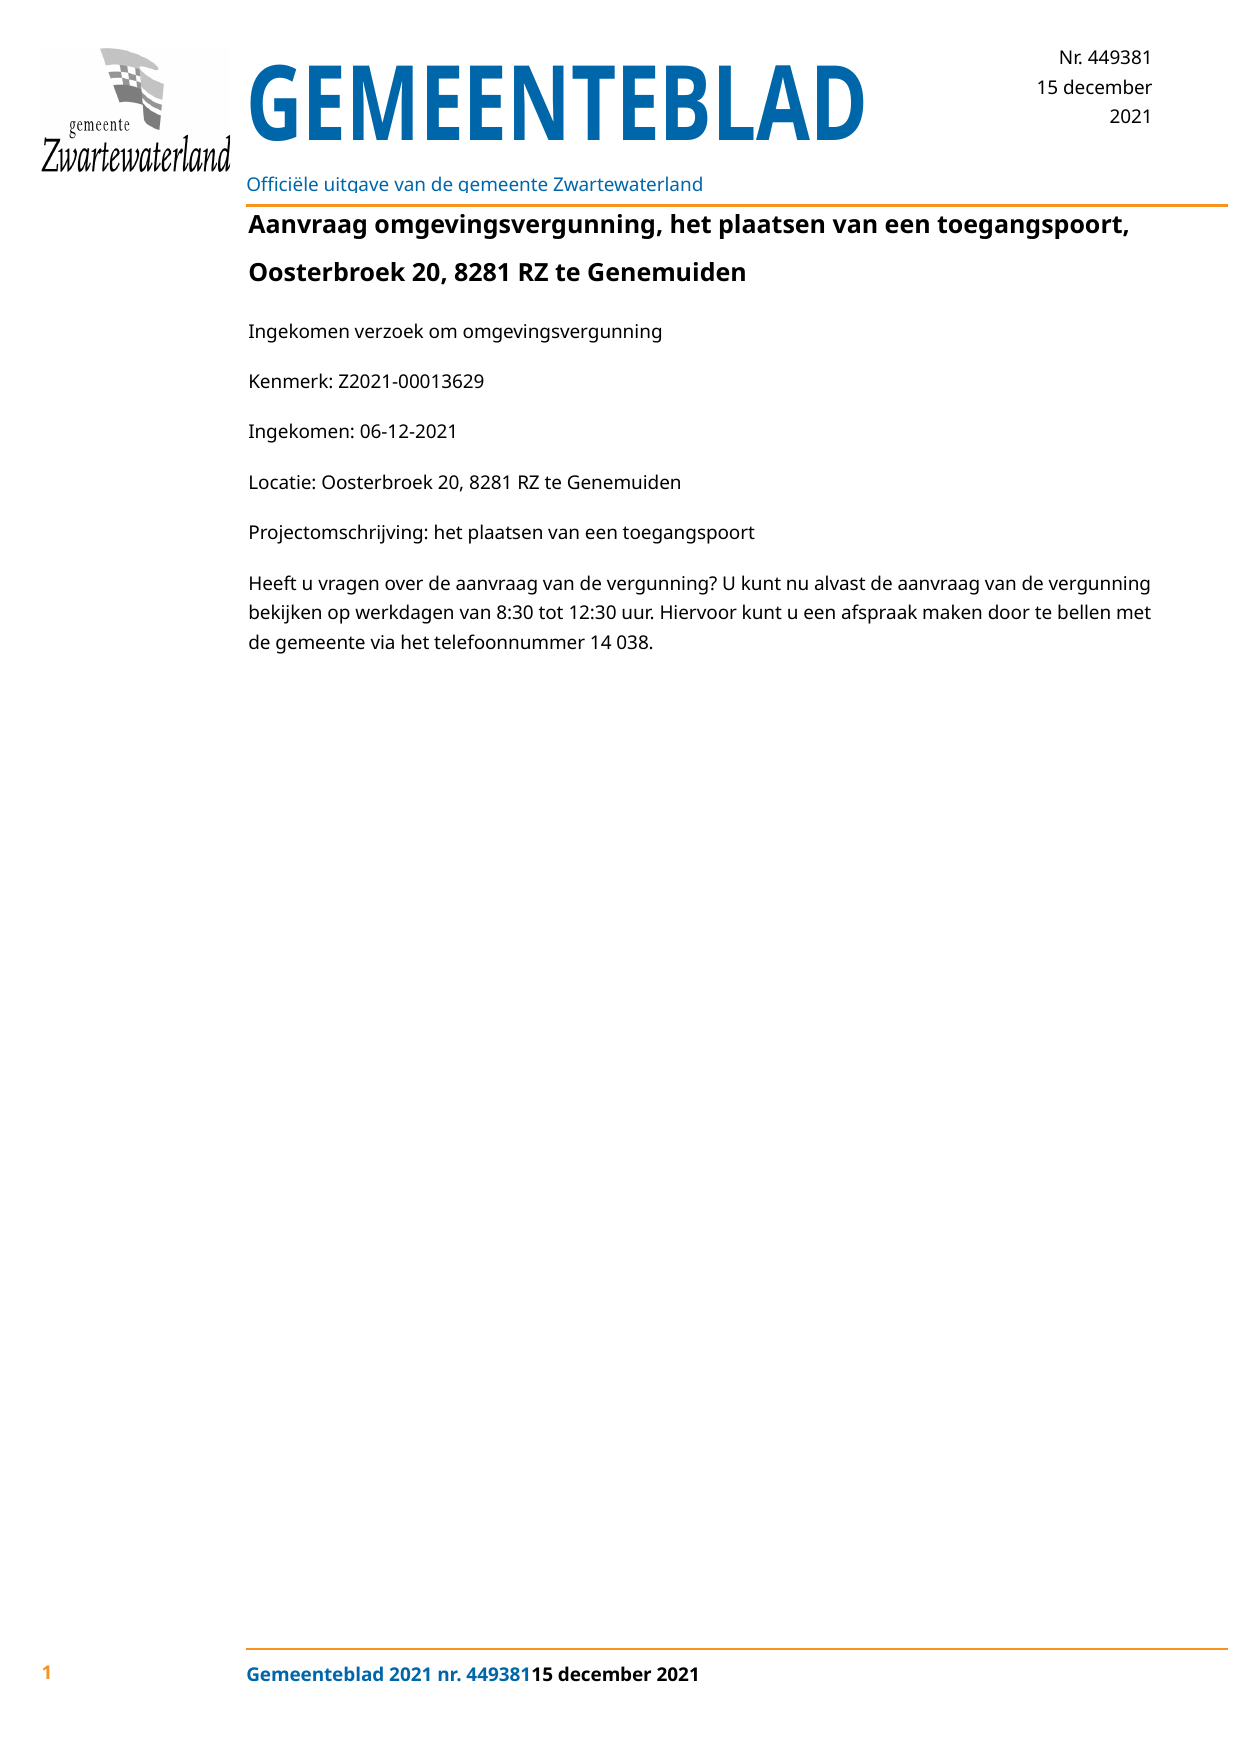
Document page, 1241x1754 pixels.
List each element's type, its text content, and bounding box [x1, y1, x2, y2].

text Ingekomen verzoek om omgevingsvergunning [248, 318, 1152, 344]
text Aanvraag omgevingsvergunning, het plaatsen van een toegangspoort, Oosterbroek 20, 8281 RZ te Genemuiden [248, 207, 1152, 288]
text Locatie: Oosterbroek 20, 8281 RZ te Genemuiden [248, 469, 1152, 495]
text Kenmerk: Z2021-00013629 [248, 368, 1152, 394]
text Heeft u vragen over de aanvraag van de vergunning? U kunt nu alvast de aanvraag van de vergunning bekijken op werkdagen van 8:30 tot 12:30 uur. Hiervoor kunt u een afspraak maken door te bellen met de gemeente via het telefoonnummer 14 038. [248, 570, 1152, 655]
text Ingekomen: 06-12-2021 [248, 419, 1152, 444]
text Projectomschrijving: het plaatsen van een toegangspoort [248, 519, 1152, 545]
picture [41, 47, 231, 172]
